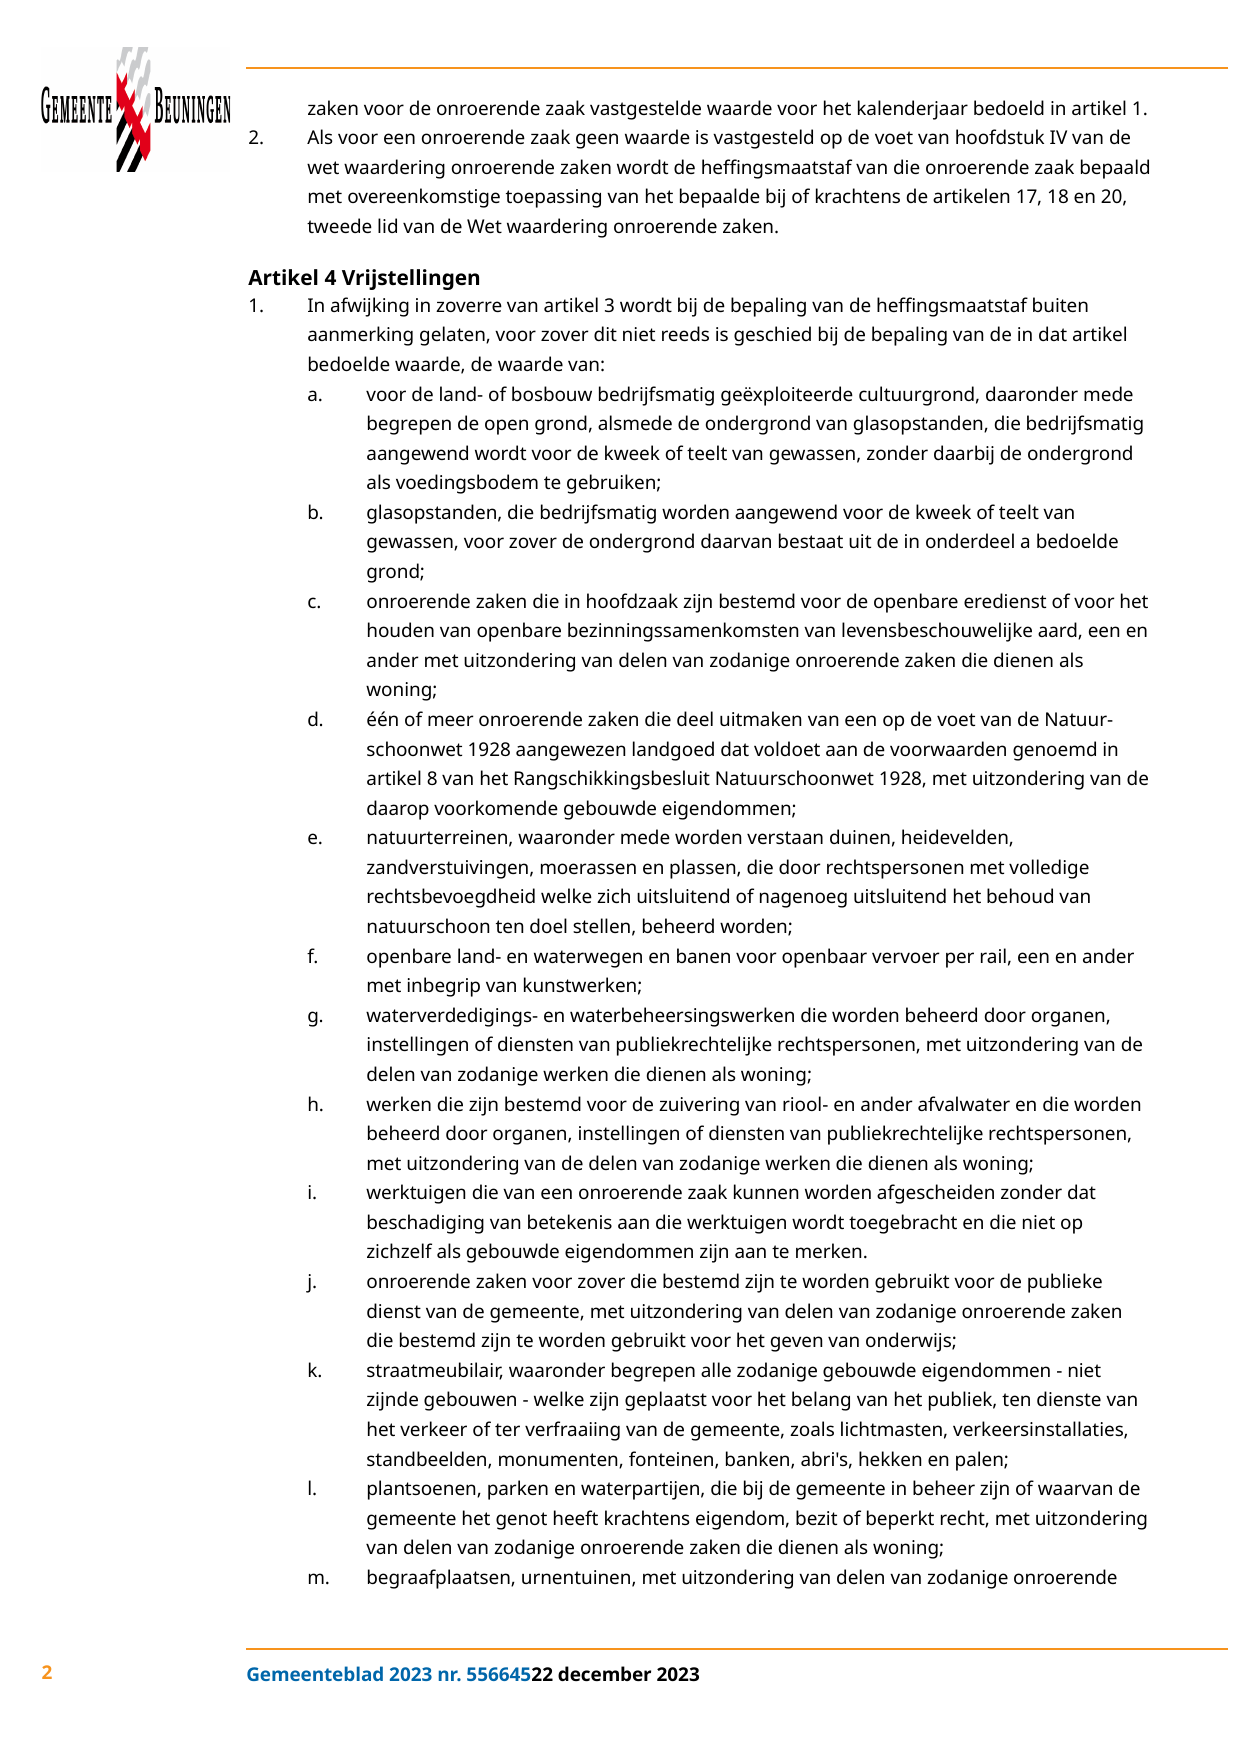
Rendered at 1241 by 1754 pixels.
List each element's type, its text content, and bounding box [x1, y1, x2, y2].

list straatmeubilair, waaronder begrepen alle zodanige gebouwde eigendommen - niet zijnde gebouwen - welke zijn geplaatst voor het belang van het publiek, ten dienste van het verkeer of ter verfraaiing van de gemeente, zoals lichtmasten, verkeersinstallaties, standbeelden, monumenten, fonteinen, banken, abri's, hekken en palen; [307, 1357, 1152, 1471]
list onroerende zaken voor zover die bestemd zijn te worden gebruikt voor de publieke dienst van de gemeente, met uitzondering van delen van zodanige onroerende zaken die bestemd zijn te worden gebruikt voor het geven van onderwijs; [307, 1268, 1152, 1353]
list voor de land- of bosbouw bedrijfsmatig geëxploiteerde cultuurgrond, daaronder mede begrepen de open grond, alsmede de ondergrond van glasopstanden, die bedrijfsmatig aangewend wordt voor de kweek of teelt van gewassen, zonder daarbij de ondergrond als voedingsbodem te gebruiken; [307, 381, 1152, 495]
list zaken voor de onroerende zaak vastgestelde waarde voor het kalenderjaar bedoeld in artikel 1. [248, 95, 1152, 121]
picture [41, 47, 231, 172]
list openbare land- en waterwegen en banen voor openbaar vervoer per rail, een en ander met inbegrip van kunstwerken; [307, 943, 1152, 998]
list natuurterreinen, waaronder mede worden verstaan duinen, heidevelden, zandverstuivingen, moerassen en plassen, die door rechtspersonen met volledige rechtsbevoegdheid welke zich uitsluitend of nagenoeg uitsluitend het behoud van natuurschoon ten doel stellen, beheerd worden; [307, 824, 1152, 939]
text Artikel 4 Vrijstellingen [248, 263, 1152, 292]
list begraafplaatsen, urnentuinen, met uitzondering van delen van zodanige onroerende [307, 1564, 1152, 1590]
list In afwijking in zoverre van artikel 3 wordt bij de bepaling van de heffingsmaatstaf buiten aanmerking gelaten, voor zover dit niet reeds is geschied bij de bepaling van de in dat artikel bedoelde waarde, de waarde van: [248, 292, 1152, 377]
list onroerende zaken die in hoofdzaak zijn bestemd voor de openbare eredienst of voor het houden van openbare bezinningssamenkomsten van levensbeschouwelijke aard, een en ander met uitzondering van delen van zodanige onroerende zaken die dienen als woning; [307, 588, 1152, 702]
list één of meer onroerende zaken die deel uitmaken van een op de voet van de Natuur-schoonwet 1928 aangewezen landgoed dat voldoet aan de voorwaarden genoemd in artikel 8 van het Rangschikkingsbesluit Natuurschoonwet 1928, met uitzondering van de daarop voorkomende gebouwde eigendommen; [307, 706, 1152, 821]
list waterverdedigings- en waterbeheersingswerken die worden beheerd door organen, instellingen of diensten van publiekrechtelijke rechtspersonen, met uitzondering van de delen van zodanige werken die dienen als woning; [307, 1002, 1152, 1087]
list Als voor een onroerende zaak geen waarde is vastgesteld op de voet van hoofdstuk IV van de wet waardering onroerende zaken wordt de heffingsmaatstaf van die onroerende zaak bepaald met overeenkomstige toepassing van het bepaalde bij of krachtens de artikelen 17, 18 en 20, tweede lid van de Wet waardering onroerende zaken. [248, 124, 1152, 239]
list werktuigen die van een onroerende zaak kunnen worden afgescheiden zonder dat beschadiging van betekenis aan die werktuigen wordt toegebracht en die niet op zichzelf als gebouwde eigendommen zijn aan te merken. [307, 1179, 1152, 1264]
list glasopstanden, die bedrijfsmatig worden aangewend voor de kweek of teelt van gewassen, voor zover de ondergrond daarvan bestaat uit de in onderdeel a bedoelde grond; [307, 499, 1152, 584]
list plantsoenen, parken en waterpartijen, die bij de gemeente in beheer zijn of waarvan de gemeente het genot heeft krachtens eigendom, bezit of beperkt recht, met uitzondering van delen van zodanige onroerende zaken die dienen als woning; [307, 1475, 1152, 1560]
list werken die zijn bestemd voor de zuivering van riool- en ander afvalwater en die worden beheerd door organen, instellingen of diensten van publiekrechtelijke rechtspersonen, met uitzondering van de delen van zodanige werken die dienen als woning; [307, 1091, 1152, 1176]
